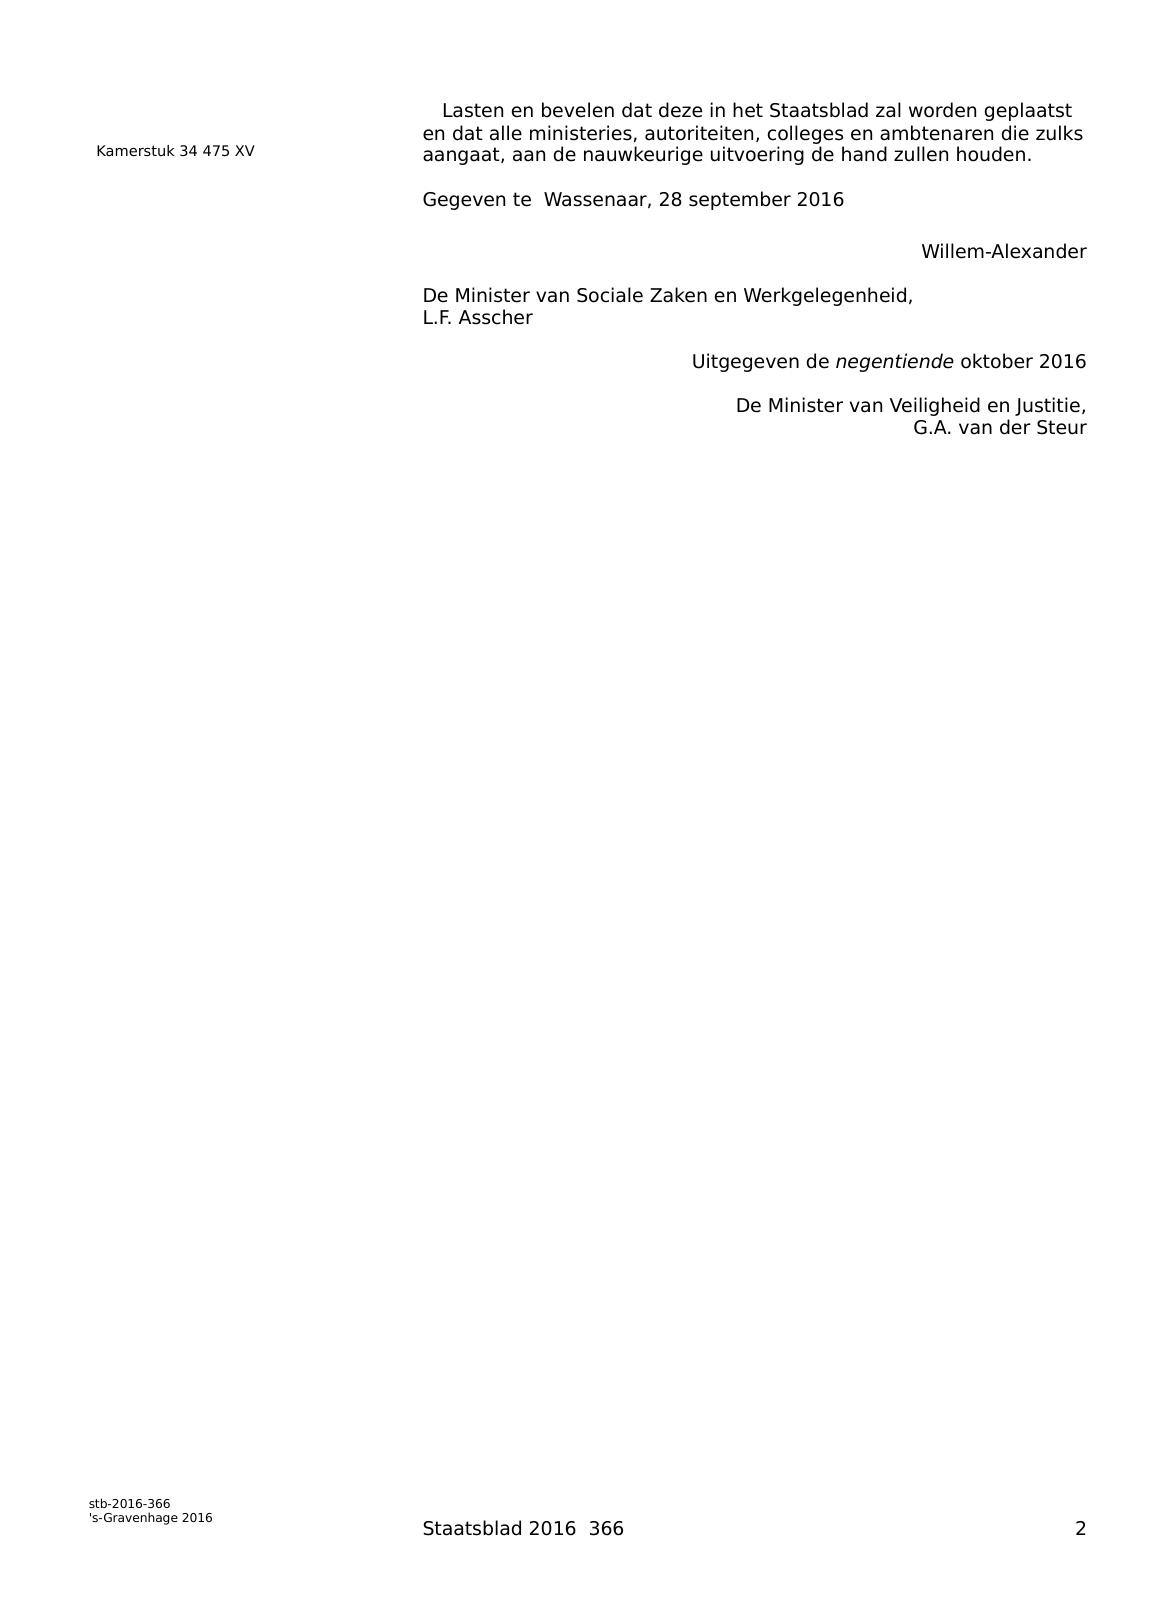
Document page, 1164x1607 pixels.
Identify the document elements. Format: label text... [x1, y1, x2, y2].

text 's-Gravenhage 2016 [88, 1511, 323, 1525]
text De Minister van Sociale Zaken en Werkgelegenheid, L.F. Asscher [422, 285, 1087, 329]
text Lasten en bevelen dat deze in het Staatsblad zal worden geplaatst en dat alle ministeries, autoriteiten, colleges en ambtenaren die zulks aangaat, aan de nauwkeurige uitvoering de hand zullen houden. [422, 100, 1087, 166]
text Kamerstuk 34 475 XV [77, 143, 396, 160]
text Gegeven te Wassenaar, 28 september 2016 [422, 188, 1087, 211]
text De Minister van Veiligheid en Justitie, G.A. van der Steur [422, 395, 1087, 439]
text Uitgegeven de negentiende oktober 2016 [422, 351, 1087, 373]
text Willem-Alexander [422, 241, 1087, 262]
text stb-2016-366 [88, 1497, 323, 1511]
